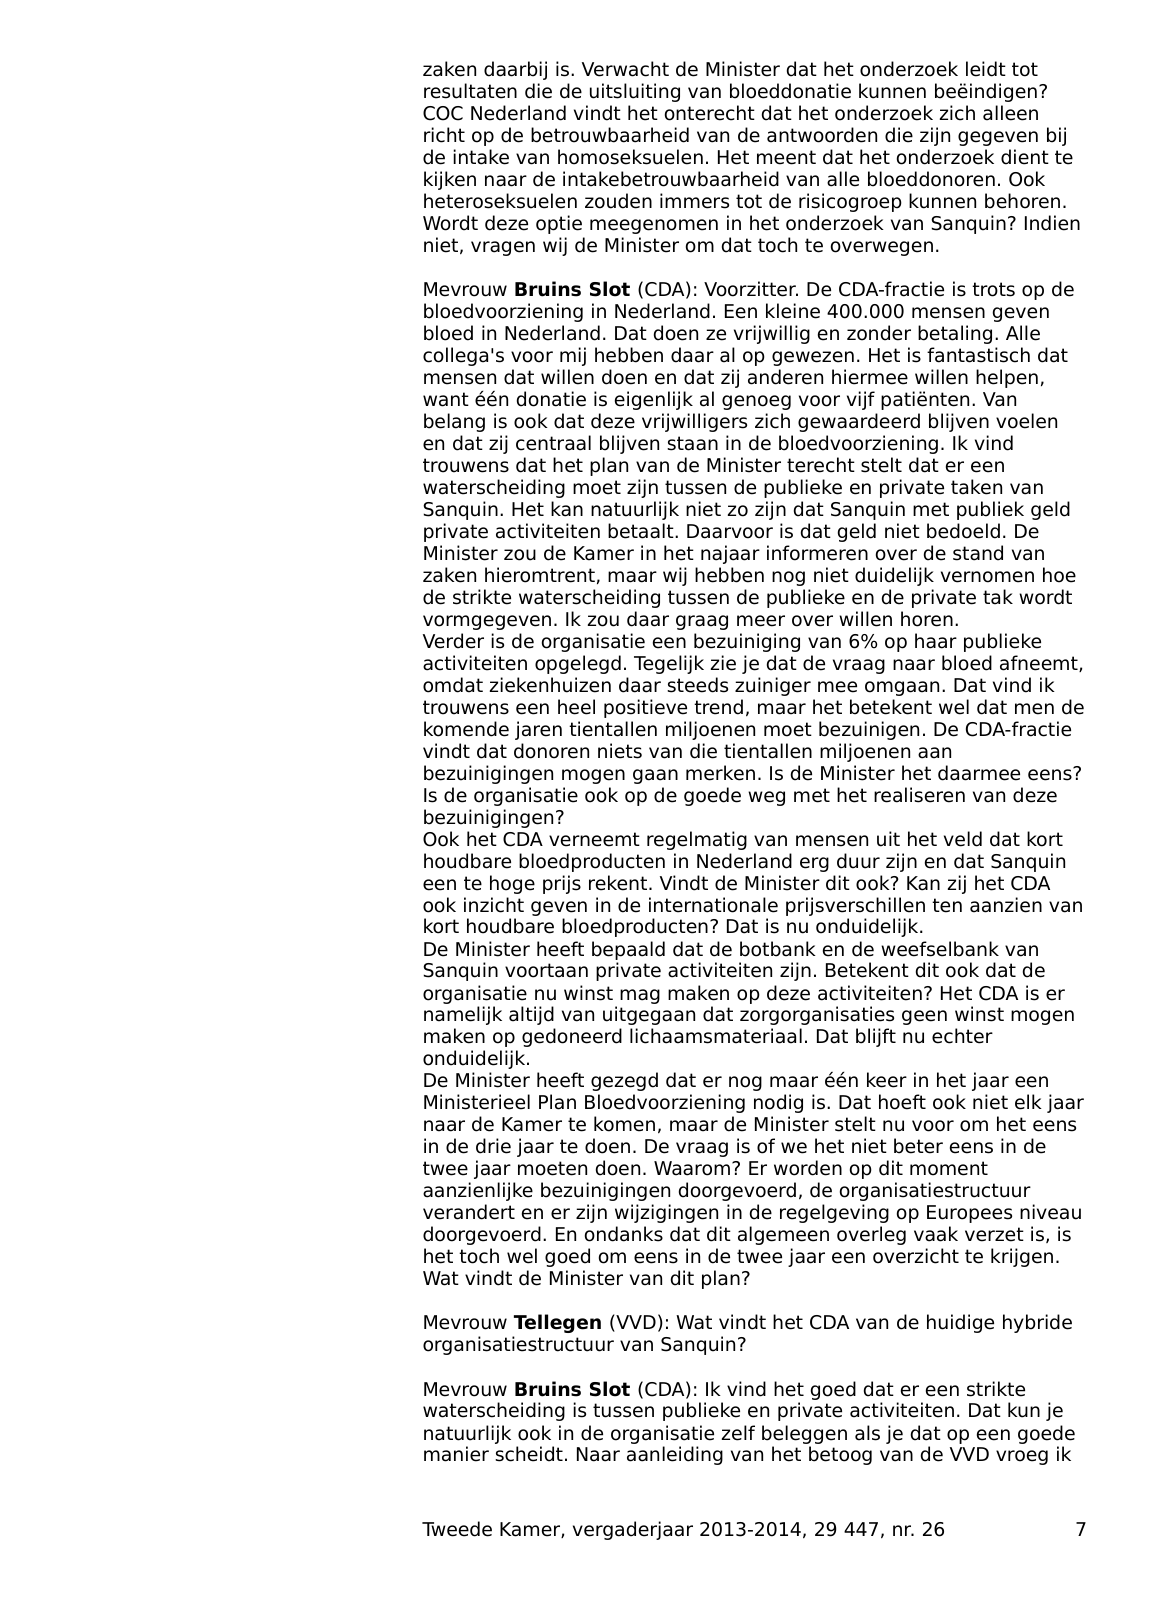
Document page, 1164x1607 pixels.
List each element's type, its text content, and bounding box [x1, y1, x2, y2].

text Mevrouw Tellegen (VVD): Wat vindt het CDA van de huidige hybride organisatiestructuur van Sanquin? [422, 1312, 1087, 1356]
text Ook het CDA verneemt regelmatig van mensen uit het veld dat kort houdbare bloedproducten in Nederland erg duur zijn en dat Sanquin een te hoge prijs rekent. Vindt de Minister dit ook? Kan zij het CDA ook inzicht geven in de internationale prijsverschillen ten aanzien van kort houdbare bloedproducten? Dat is nu onduidelijk. [422, 828, 1087, 938]
text Mevrouw Bruins Slot (CDA): Ik vind het goed dat er een strikte waterscheiding is tussen publieke en private activiteiten. Dat kun je natuurlijk ook in de organisatie zelf beleggen als je dat op een goede manier scheidt. Naar aanleiding van het betoog van de VVD vroeg ik [422, 1378, 1087, 1466]
text Verder is de organisatie een bezuiniging van 6% op haar publieke activiteiten opgelegd. Tegelijk zie je dat de vraag naar bloed afneemt, omdat ziekenhuizen daar steeds zuiniger mee omgaan. Dat vind ik trouwens een heel positieve trend, maar het betekent wel dat men de komende jaren tientallen miljoenen moet bezuinigen. De CDA-fractie vindt dat donoren niets van die tientallen miljoenen aan bezuinigingen mogen gaan merken. Is de Minister het daarmee eens? Is de organisatie ook op de goede weg met het realiseren van deze bezuinigingen? [422, 631, 1087, 828]
text zaken daarbij is. Verwacht de Minister dat het onderzoek leidt tot resultaten die de uitsluiting van bloeddonatie kunnen beëindigen? COC Nederland vindt het onterecht dat het onderzoek zich alleen richt op de betrouwbaarheid van de antwoorden die zijn gegeven bij de intake van homoseksuelen. Het meent dat het onderzoek dient te kijken naar de intakebetrouwbaarheid van alle bloeddonoren. Ook heteroseksuelen zouden immers tot de risicogroep kunnen behoren. Wordt deze optie meegenomen in het onderzoek van Sanquin? Indien niet, vragen wij de Minister om dat toch te overwegen. [422, 59, 1087, 257]
text Mevrouw Bruins Slot (CDA): Voorzitter. De CDA-fractie is trots op de bloedvoorziening in Nederland. Een kleine 400.000 mensen geven bloed in Nederland. Dat doen ze vrijwillig en zonder betaling. Alle collega's voor mij hebben daar al op gewezen. Het is fantastisch dat mensen dat willen doen en dat zij anderen hiermee willen helpen, want één donatie is eigenlijk al genoeg voor vijf patiënten. Van belang is ook dat deze vrijwilligers zich gewaardeerd blijven voelen en dat zij centraal blijven staan in de bloedvoorziening. Ik vind trouwens dat het plan van de Minister terecht stelt dat er een waterscheiding moet zijn tussen de publieke en private taken van Sanquin. Het kan natuurlijk niet zo zijn dat Sanquin met publiek geld private activiteiten betaalt. Daarvoor is dat geld niet bedoeld. De Minister zou de Kamer in het najaar informeren over de stand van zaken hieromtrent, maar wij hebben nog niet duidelijk vernomen hoe de strikte waterscheiding tussen de publieke en de private tak wordt vormgegeven. Ik zou daar graag meer over willen horen. [422, 279, 1087, 631]
text De Minister heeft gezegd dat er nog maar één keer in het jaar een Ministerieel Plan Bloedvoorziening nodig is. Dat hoeft ook niet elk jaar naar de Kamer te komen, maar de Minister stelt nu voor om het eens in de drie jaar te doen. De vraag is of we het niet beter eens in de twee jaar moeten doen. Waarom? Er worden op dit moment aanzienlijke bezuinigingen doorgevoerd, de organisatiestructuur verandert en er zijn wijzigingen in de regelgeving op Europees niveau doorgevoerd. En ondanks dat dit algemeen overleg vaak verzet is, is het toch wel goed om eens in de twee jaar een overzicht te krijgen. Wat vindt de Minister van dit plan? [422, 1070, 1087, 1290]
text De Minister heeft bepaald dat de botbank en de weefselbank van Sanquin voortaan private activiteiten zijn. Betekent dit ook dat de organisatie nu winst mag maken op deze activiteiten? Het CDA is er namelijk altijd van uitgegaan dat zorgorganisaties geen winst mogen maken op gedoneerd lichaamsmateriaal. Dat blijft nu echter onduidelijk. [422, 938, 1087, 1070]
